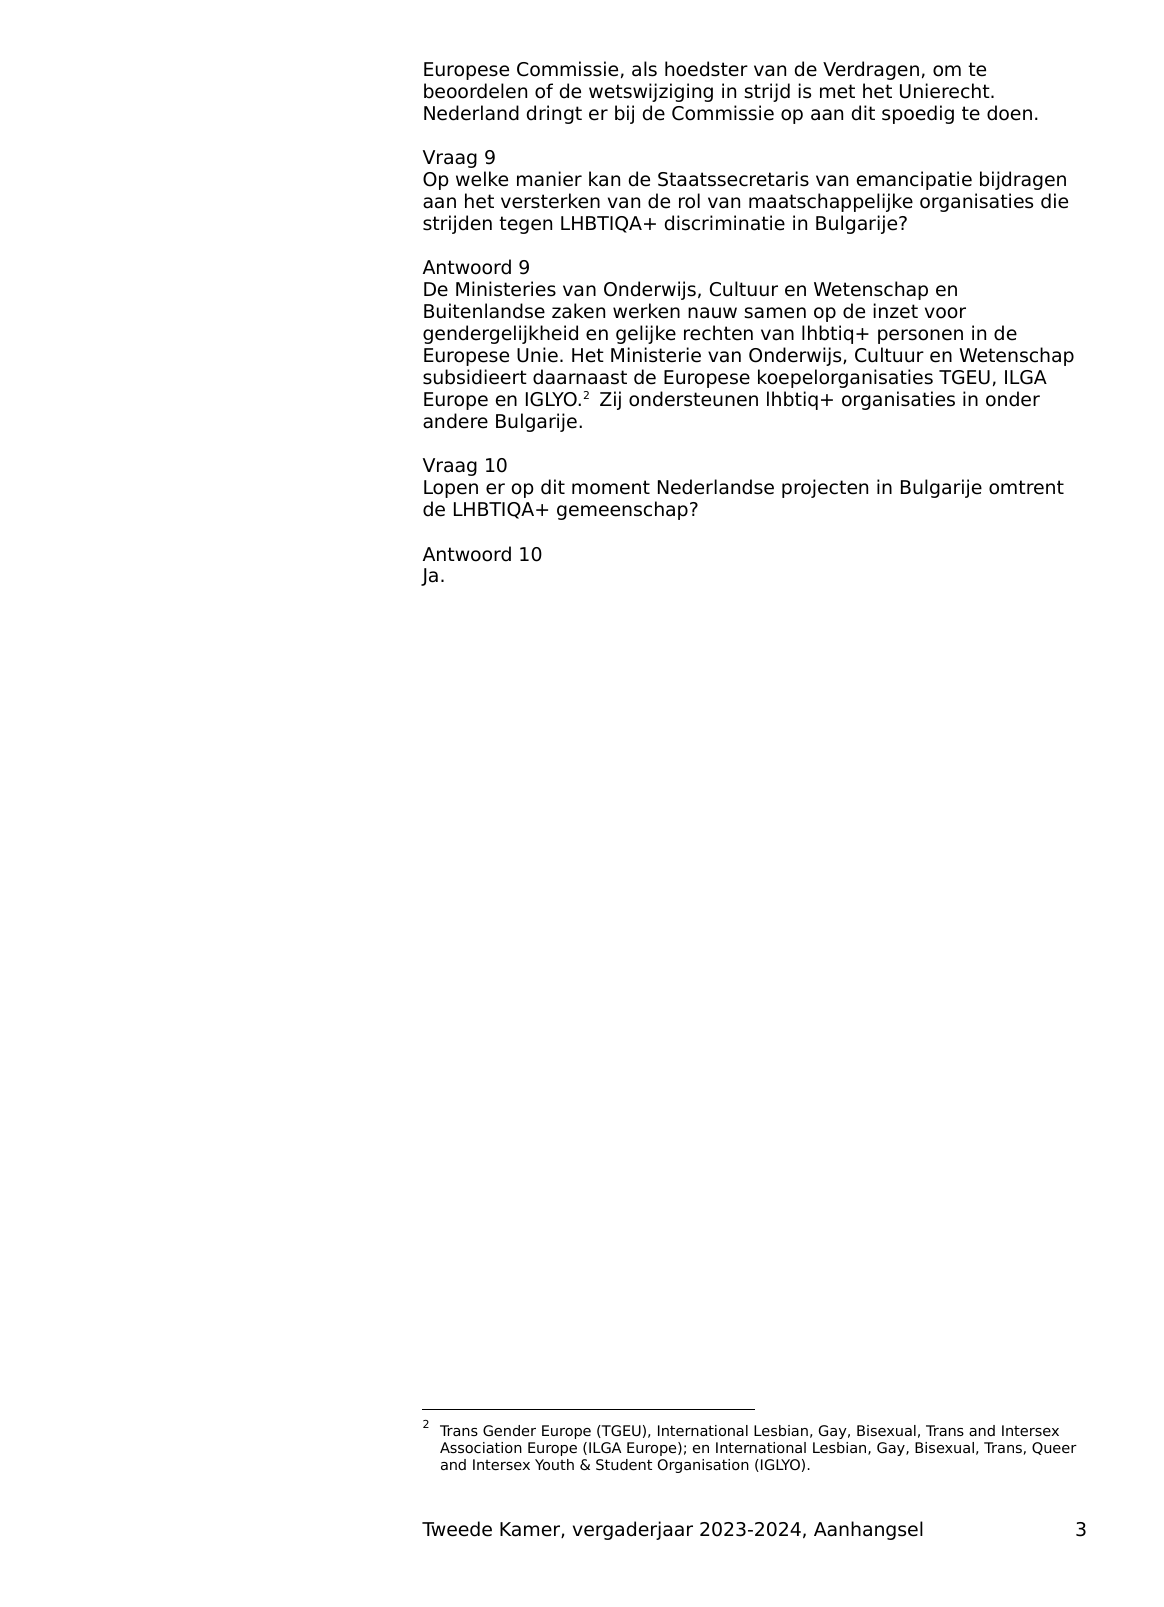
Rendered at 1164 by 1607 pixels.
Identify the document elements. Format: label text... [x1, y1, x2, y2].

text Antwoord 9 [422, 257, 1087, 279]
text De Ministeries van Onderwijs, Cultuur en Wetenschap en Buitenlandse zaken werken nauw samen op de inzet voor gendergelijkheid en gelijke rechten van lhbtiq+ personen in de Europese Unie. Het Ministerie van Onderwijs, Cultuur en Wetenschap subsidieert daarnaast de Europese koepelorganisaties TGEU, ILGA Europe en IGLYO. Zij ondersteunen lhbtiq+ organisaties in onder andere Bulgarije. [422, 279, 1087, 433]
text Op welke manier kan de Staatssecretaris van emancipatie bijdragen aan het versterken van de rol van maatschappelijke organisaties die strijden tegen LHBTIQA+ discriminatie in Bulgarije? [422, 169, 1087, 235]
text Vraag 9 [422, 147, 1087, 169]
text Antwoord 10 [422, 543, 1087, 565]
text Trans Gender Europe (TGEU), International Lesbian, Gay, Bisexual, Trans and Intersex Association Europe (ILGA Europe); en International Lesbian, Gay, Bisexual, Trans, Queer and Intersex Youth & Student Organisation (IGLYO). [422, 1418, 1087, 1474]
text Europese Commissie, als hoedster van de Verdragen, om te beoordelen of de wetswijziging in strijd is met het Unierecht. Nederland dringt er bij de Commissie op aan dit spoedig te doen. [422, 59, 1087, 125]
text Vraag 10 [422, 455, 1087, 477]
text Lopen er op dit moment Nederlandse projecten in Bulgarije omtrent de LHBTIQA+ gemeenschap? [422, 477, 1087, 521]
text Ja. [422, 565, 1087, 587]
